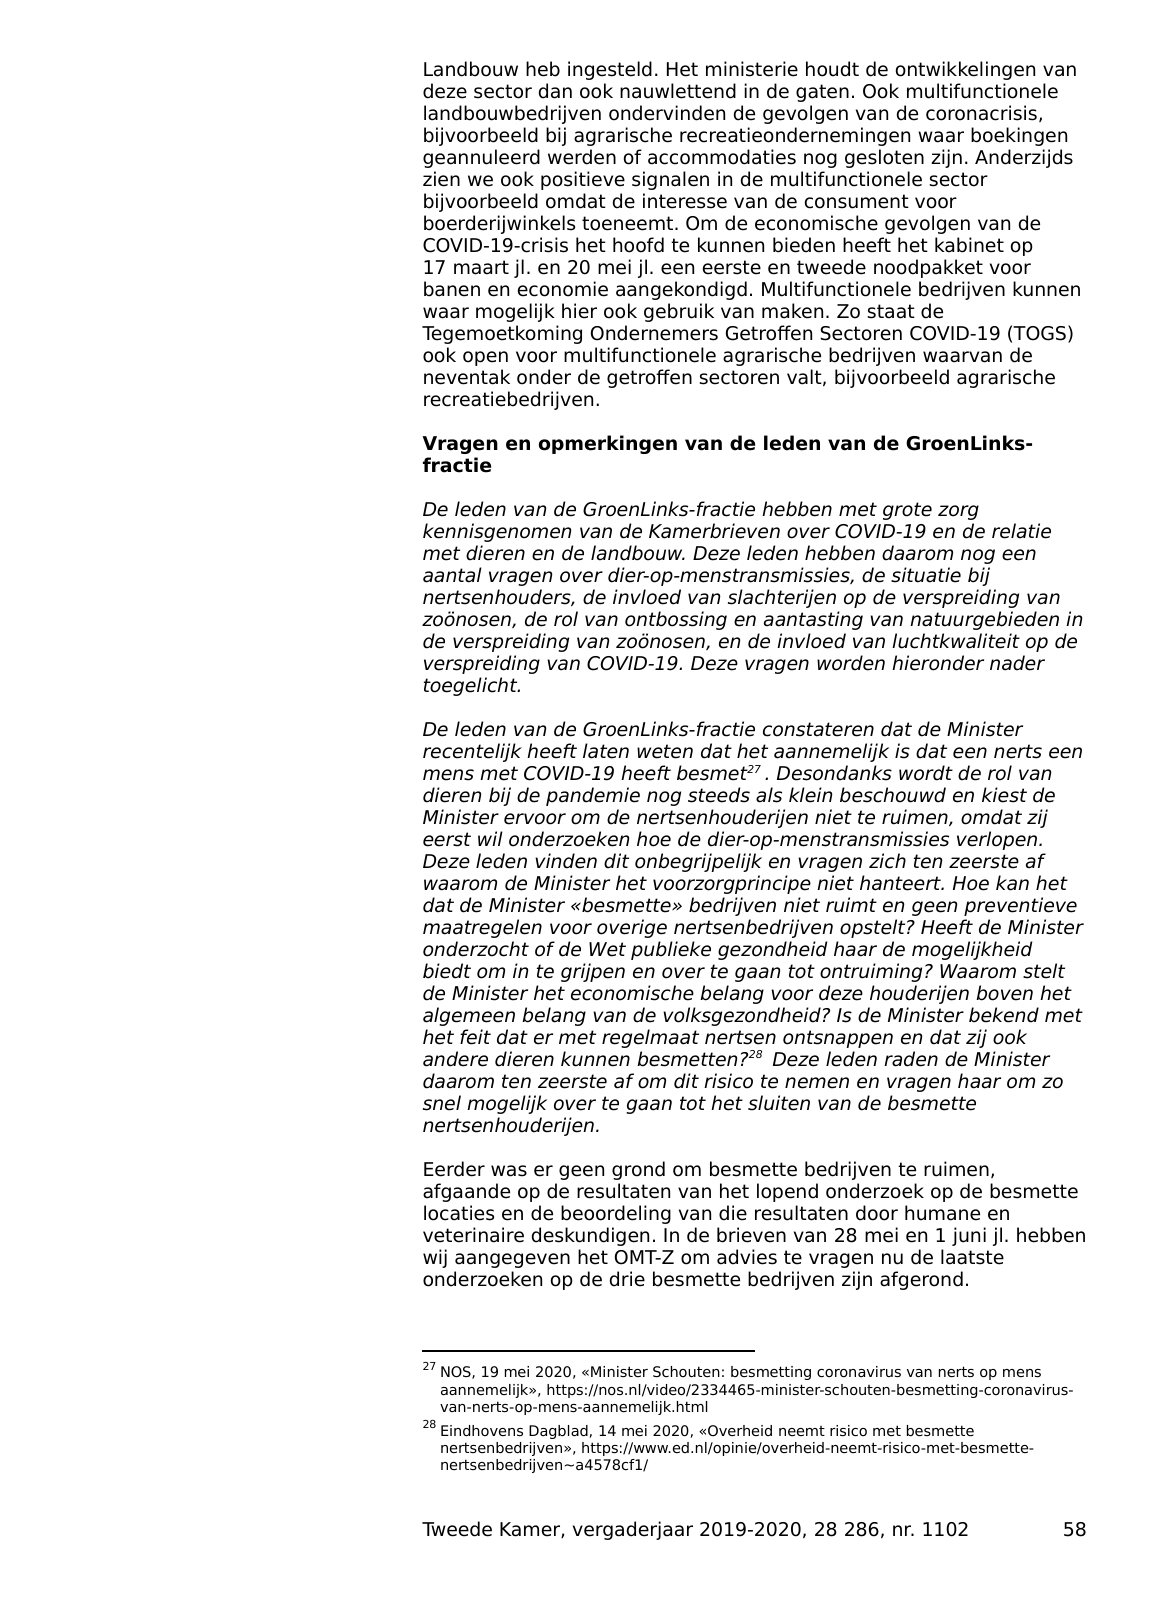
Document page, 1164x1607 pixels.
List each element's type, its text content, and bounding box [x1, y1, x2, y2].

text Eindhovens Dagblad, 14 mei 2020, «Overheid neemt risico met besmette nertsenbedrijven», https://www.ed.nl/opinie/overheid-neemt-risico-met-besmette-nertsenbedrijven~a4578cf1/ [422, 1418, 1087, 1474]
text Eerder was er geen grond om besmette bedrijven te ruimen, afgaande op de resultaten van het lopend onderzoek op de besmette locaties en de beoordeling van die resultaten door humane en veterinaire deskundigen. In de brieven van 28 mei en 1 juni jl. hebben wij aangegeven het OMT-Z om advies te vragen nu de laatste onderzoeken op de drie besmette bedrijven zijn afgerond. [422, 1159, 1087, 1291]
text De leden van de GroenLinks-fractie hebben met grote zorg kennisgenomen van de Kamerbrieven over COVID-19 en de relatie met dieren en de landbouw. Deze leden hebben daarom nog een aantal vragen over dier-op-menstransmissies, de situatie bij nertsenhouders, de invloed van slachterijen op de verspreiding van zoönosen, de rol van ontbossing en aantasting van natuurgebieden in de verspreiding van zoönosen, en de invloed van luchtkwaliteit op de verspreiding van COVID-19. Deze vragen worden hieronder nader toegelicht. [422, 499, 1087, 697]
text Landbouw heb ingesteld. Het ministerie houdt de ontwikkelingen van deze sector dan ook nauwlettend in de gaten. Ook multifunctionele landbouwbedrijven ondervinden de gevolgen van de coronacrisis, bijvoorbeeld bij agrarische recreatieondernemingen waar boekingen geannuleerd werden of accommodaties nog gesloten zijn. Anderzijds zien we ook positieve signalen in de multifunctionele sector bijvoorbeeld omdat de interesse van de consument voor boerderijwinkels toeneemt. Om de economische gevolgen van de COVID-19-crisis het hoofd te kunnen bieden heeft het kabinet op 17 maart jl. en 20 mei jl. een eerste en tweede noodpakket voor banen en economie aangekondigd. Multifunctionele bedrijven kunnen waar mogelijk hier ook gebruik van maken. Zo staat de Tegemoetkoming Ondernemers Getroffen Sectoren COVID-19 (TOGS) ook open voor multifunctionele agrarische bedrijven waarvan de neventak onder de getroffen sectoren valt, bijvoorbeeld agrarische recreatiebedrijven. [422, 59, 1087, 411]
subtitle Vragen en opmerkingen van de leden van de GroenLinks-fractie [422, 433, 1087, 477]
text De leden van de GroenLinks-fractie constateren dat de Minister recentelijk heeft laten weten dat het aannemelijk is dat een nerts een mens met COVID-19 heeft besmet. Desondanks wordt de rol van dieren bij de pandemie nog steeds als klein beschouwd en kiest de Minister ervoor om de nertsenhouderijen niet te ruimen, omdat zij eerst wil onderzoeken hoe de dier-op-menstransmissies verlopen. Deze leden vinden dit onbegrijpelijk en vragen zich ten zeerste af waarom de Minister het voorzorgprincipe niet hanteert. Hoe kan het dat de Minister «besmette» bedrijven niet ruimt en geen preventieve maatregelen voor overige nertsenbedrijven opstelt? Heeft de Minister onderzocht of de Wet publieke gezondheid haar de mogelijkheid biedt om in te grijpen en over te gaan tot ontruiming? Waarom stelt de Minister het economische belang voor deze houderijen boven het algemeen belang van de volksgezondheid? Is de Minister bekend met het feit dat er met regelmaat nertsen ontsnappen en dat zij ook andere dieren kunnen besmetten? Deze leden raden de Minister daarom ten zeerste af om dit risico te nemen en vragen haar om zo snel mogelijk over te gaan tot het sluiten van de besmette nertsenhouderijen. [422, 719, 1087, 1137]
text NOS, 19 mei 2020, «Minister Schouten: besmetting coronavirus van nerts op mens aannemelijk», https://nos.nl/video/2334465-minister-schouten-besmetting-coronavirus-van-nerts-op-mens-aannemelijk.html [422, 1360, 1087, 1416]
